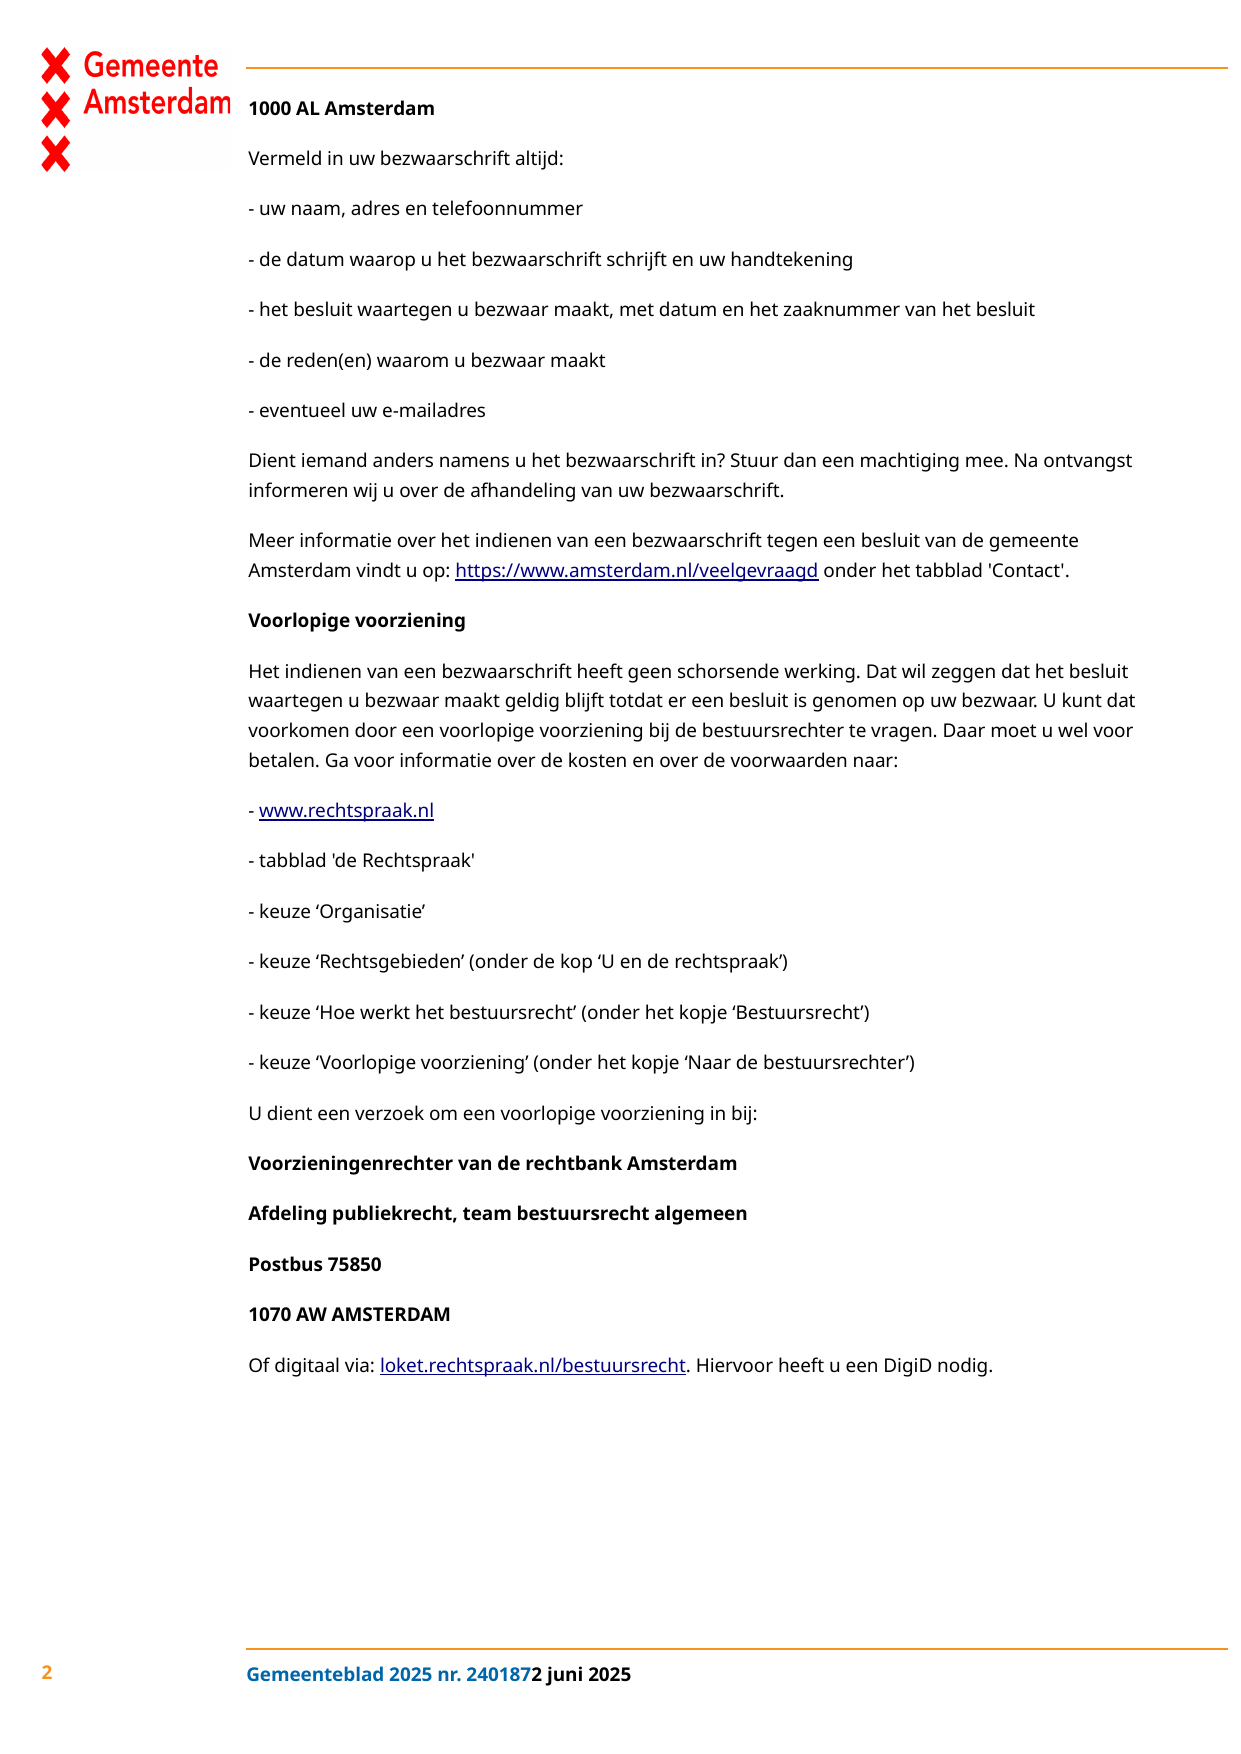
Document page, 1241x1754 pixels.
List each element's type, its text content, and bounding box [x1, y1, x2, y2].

text Het indienen van een bezwaarschrift heeft geen schorsende werking. Dat wil zeggen dat het besluit waartegen u bezwaar maakt geldig blijft totdat er een besluit is genomen op uw bezwaar. U kunt dat voorkomen door een voorlopige voorziening bij de bestuursrechter te vragen. Daar moet u wel voor betalen. Ga voor informatie over de kosten en over de voorwaarden naar: [248, 658, 1152, 773]
text - eventueel uw e-mailadres [248, 397, 1152, 423]
text Afdeling publiekrecht, team bestuursrecht algemeen [248, 1201, 1152, 1226]
text - keuze ‘Organisatie’ [248, 898, 1152, 924]
text - het besluit waartegen u bezwaar maakt, met datum en het zaaknummer van het besluit [248, 296, 1152, 322]
text - tabblad 'de Rechtspraak' [248, 848, 1152, 873]
text - de datum waarop u het bezwaarschrift schrijft en uw handtekening [248, 246, 1152, 272]
text 1070 AW AMSTERDAM [248, 1301, 1152, 1327]
text Meer informatie over het indienen van een bezwaarschrift tegen een besluit van de gemeente Amsterdam vindt u op: https://www.amsterdam.nl/veelgevraagd onder het tabblad 'Contact'. [248, 528, 1152, 583]
text Dient iemand anders namens u het bezwaarschrift in? Stuur dan een machtiging mee. Na ontvangst informeren wij u over de afhandeling van uw bezwaarschrift. [248, 448, 1152, 503]
text Vermeld in uw bezwaarschrift altijd: [248, 145, 1152, 171]
text Postbus 75850 [248, 1251, 1152, 1277]
text - uw naam, adres en telefoonnummer [248, 196, 1152, 221]
text - keuze ‘Rechtsgebieden’ (onder de kop ‘U en de rechtspraak’) [248, 948, 1152, 974]
text - keuze ‘Hoe werkt het bestuursrecht’ (onder het kopje ‘Bestuursrecht’) [248, 999, 1152, 1025]
text 1000 AL Amsterdam [248, 95, 1152, 121]
text Voorlopige voorziening [248, 608, 1152, 633]
text U dient een verzoek om een voorlopige voorziening in bij: [248, 1100, 1152, 1126]
text - de reden(en) waarom u bezwaar maakt [248, 347, 1152, 373]
picture [41, 47, 231, 172]
text Voorzieningenrechter van de rechtbank Amsterdam [248, 1150, 1152, 1176]
text - www.rechtspraak.nl [248, 797, 1152, 823]
text - keuze ‘Voorlopige voorziening’ (onder het kopje ‘Naar de bestuursrechter’) [248, 1049, 1152, 1075]
text Of digitaal via: loket.rechtspraak.nl/bestuursrecht. Hiervoor heeft u een DigiD nodig. [248, 1352, 1152, 1378]
